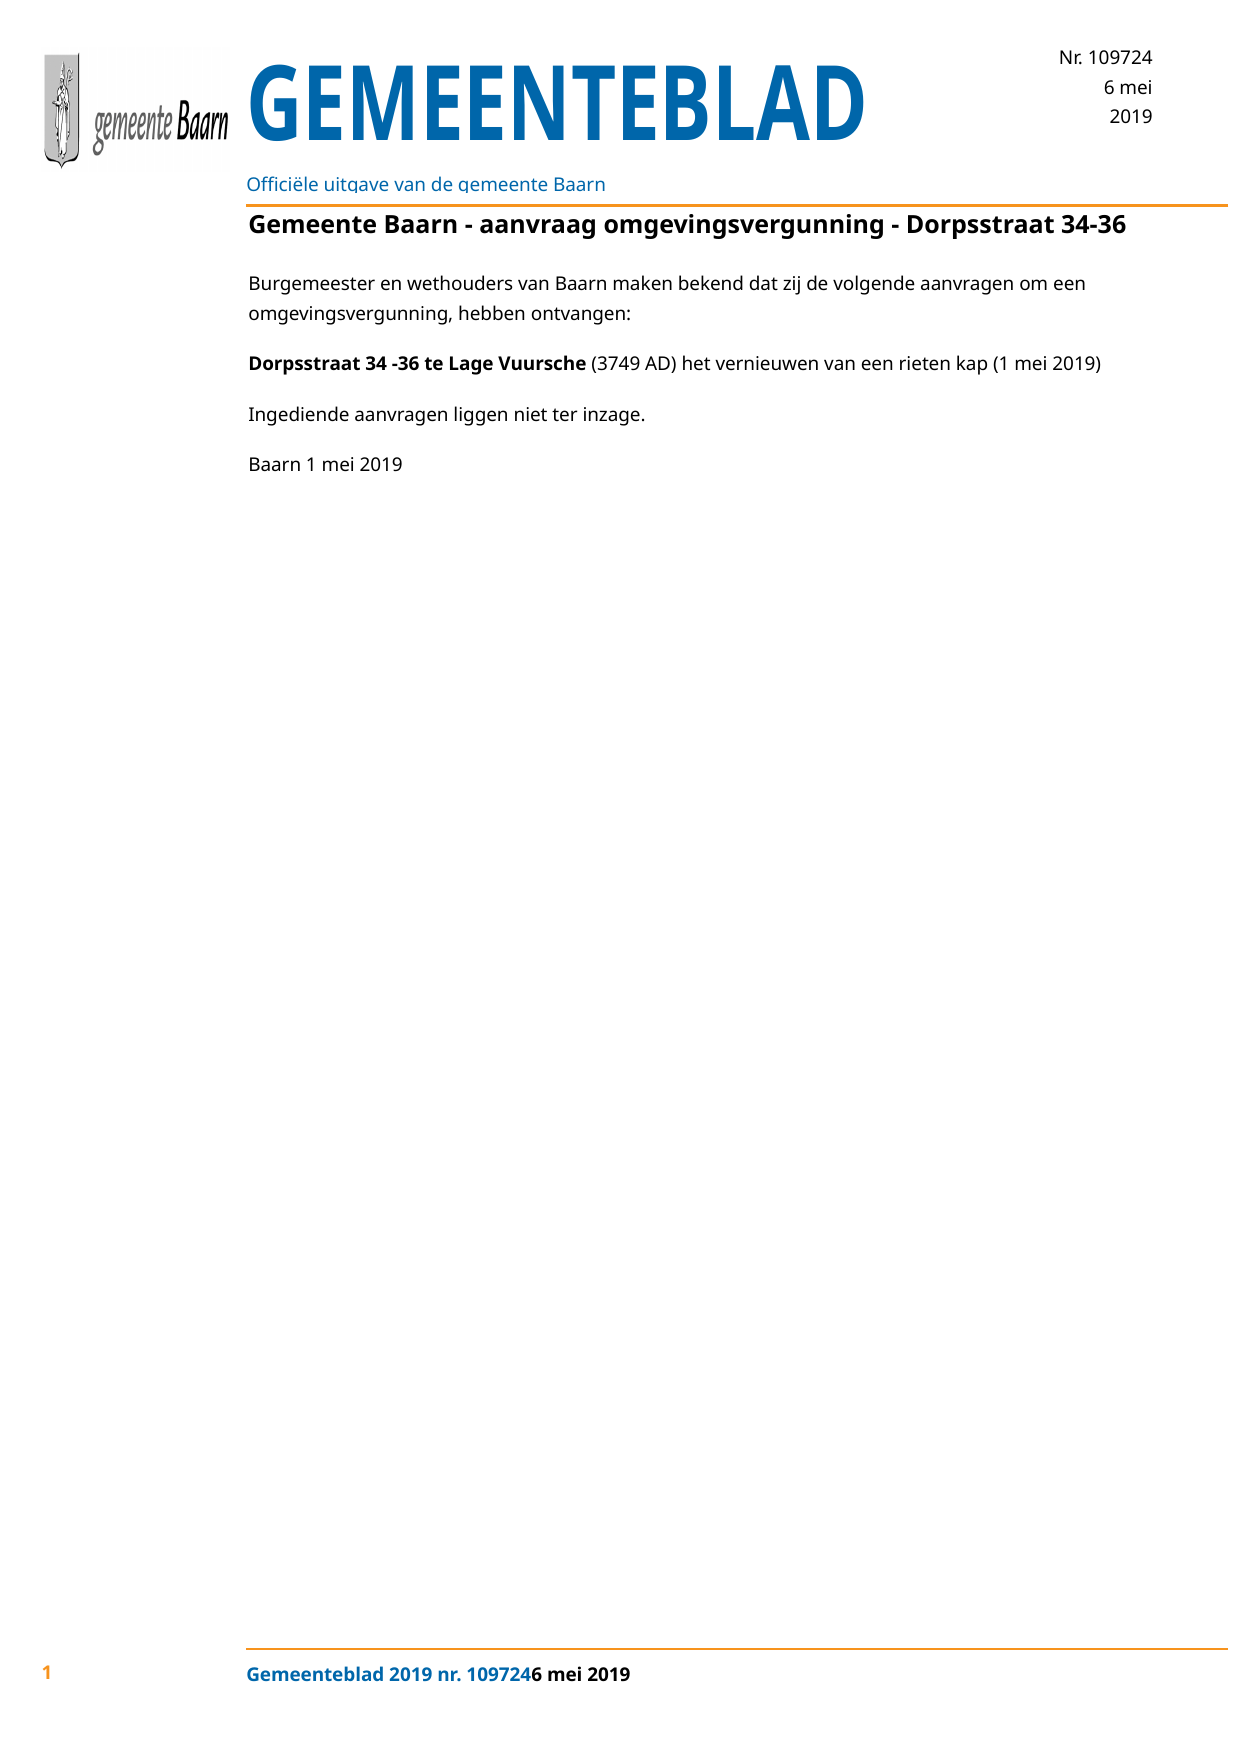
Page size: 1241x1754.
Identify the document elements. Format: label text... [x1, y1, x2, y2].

text Burgemeester en wethouders van Baarn maken bekend dat zij de volgende aanvragen om een omgevingsvergunning, hebben ontvangen: [248, 270, 1152, 326]
picture [41, 47, 231, 172]
text Dorpsstraat 34 -36 te Lage Vuursche (3749 AD) het vernieuwen van een rieten kap (1 mei 2019) [248, 350, 1152, 376]
text Ingediende aanvragen liggen niet ter inzage. [248, 401, 1152, 426]
text Gemeente Baarn - aanvraag omgevingsvergunning - Dorpsstraat 34-36 [248, 207, 1152, 241]
text Baarn 1 mei 2019 [248, 451, 1152, 477]
